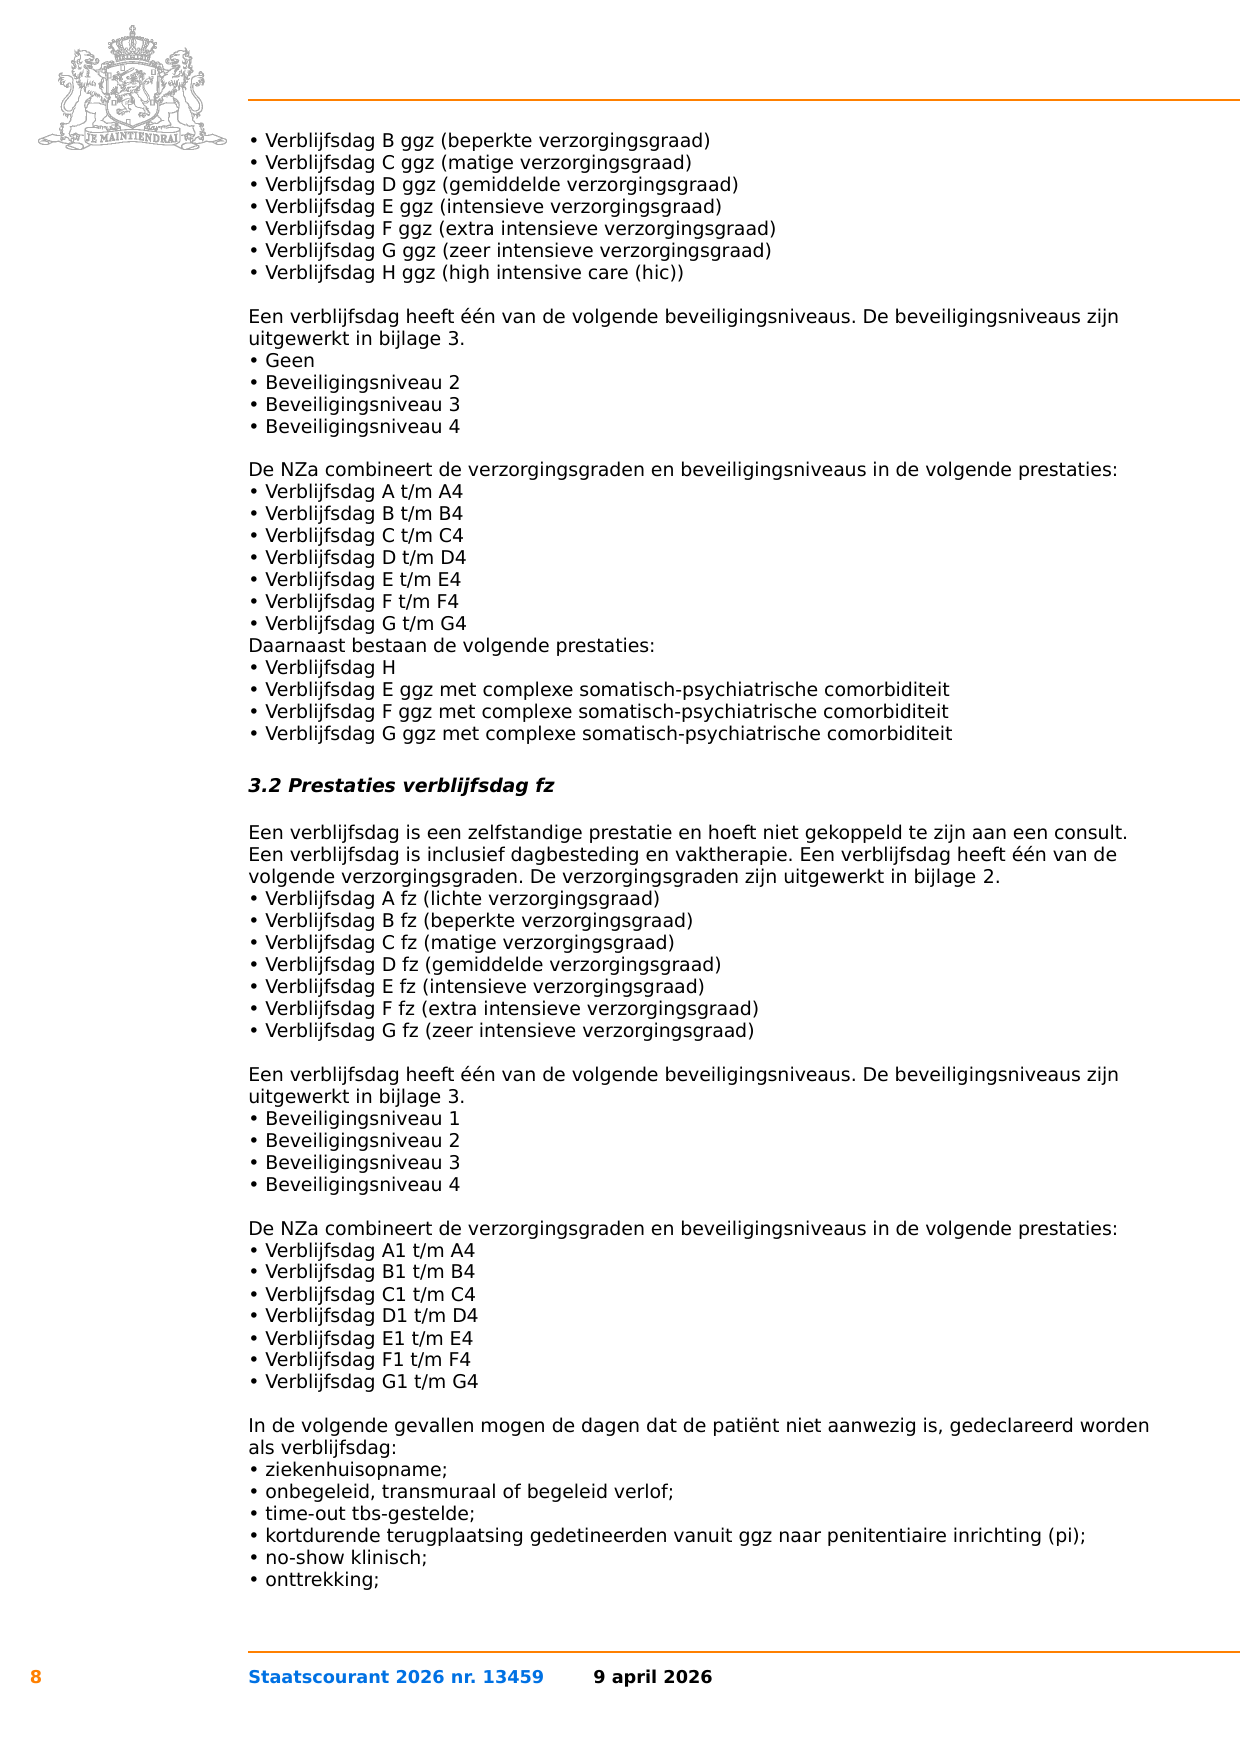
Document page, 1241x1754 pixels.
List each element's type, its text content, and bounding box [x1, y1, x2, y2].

text • Geen [248, 349, 1163, 372]
text • Verblijfsdag E fz (intensieve verzorgingsgraad) [248, 976, 1163, 998]
text • Verblijfsdag A t/m A4 [248, 481, 1163, 503]
text De NZa combineert de verzorgingsgraden en beveiligingsniveaus in de volgende prestaties: [248, 1217, 1163, 1239]
text • Verblijfsdag E ggz met complexe somatisch-psychiatrische comorbiditeit [248, 679, 1163, 701]
text • onttrekking; [248, 1569, 1163, 1591]
text • kortdurende terugplaatsing gedetineerden vanuit ggz naar penitentiaire inrichting (pi); [248, 1525, 1163, 1547]
text • Beveiligingsniveau 2 [248, 372, 1163, 393]
text • Verblijfsdag B1 t/m B4 [248, 1261, 1163, 1283]
text • Verblijfsdag E ggz (intensieve verzorgingsgraad) [248, 196, 1163, 218]
text • Verblijfsdag C ggz (matige verzorgingsgraad) [248, 152, 1163, 174]
text • Verblijfsdag D t/m D4 [248, 547, 1163, 569]
text • Verblijfsdag C fz (matige verzorgingsgraad) [248, 932, 1163, 954]
text • Verblijfsdag D1 t/m D4 [248, 1305, 1163, 1327]
text • Beveiligingsniveau 1 [248, 1108, 1163, 1130]
text • Verblijfsdag F ggz met complexe somatisch-psychiatrische comorbiditeit [248, 701, 1163, 723]
picture [38, 25, 227, 150]
text • Beveiligingsniveau 4 [248, 416, 1163, 437]
text • Verblijfsdag G ggz met complexe somatisch-psychiatrische comorbiditeit [248, 723, 1163, 745]
text • Verblijfsdag D fz (gemiddelde verzorgingsgraad) [248, 954, 1163, 976]
text • Verblijfsdag E1 t/m E4 [248, 1327, 1163, 1349]
subtitle 3.2 Prestaties verblijfsdag fz [248, 775, 1163, 797]
text Een verblijfsdag heeft één van de volgende beveiligingsniveaus. De beveiligingsniveaus zijn uitgewerkt in bijlage 3. [248, 306, 1163, 349]
text Een verblijfsdag is een zelfstandige prestatie en hoeft niet gekoppeld te zijn aan een consult. Een verblijfsdag is inclusief dagbesteding en vaktherapie. Een verblijfsdag heeft één van de volgende verzorgingsgraden. De verzorgingsgraden zijn uitgewerkt in bijlage 2. [248, 822, 1163, 888]
text • time-out tbs-gestelde; [248, 1503, 1163, 1525]
text • ziekenhuisopname; [248, 1459, 1163, 1481]
text • Verblijfsdag F ggz (extra intensieve verzorgingsgraad) [248, 218, 1163, 240]
text In de volgende gevallen mogen de dagen dat de patiënt niet aanwezig is, gedeclareerd worden als verblijfsdag: [248, 1415, 1163, 1459]
text • Verblijfsdag G fz (zeer intensieve verzorgingsgraad) [248, 1020, 1163, 1042]
text • Verblijfsdag C1 t/m C4 [248, 1283, 1163, 1305]
text • Verblijfsdag B ggz (beperkte verzorgingsgraad) [248, 130, 1163, 152]
text • Verblijfsdag H ggz (high intensive care (hic)) [248, 262, 1163, 284]
text • Verblijfsdag G t/m G4 [248, 613, 1163, 635]
text • Verblijfsdag C t/m C4 [248, 525, 1163, 547]
text • Verblijfsdag F fz (extra intensieve verzorgingsgraad) [248, 998, 1163, 1020]
text • no-show klinisch; [248, 1547, 1163, 1569]
text • Verblijfsdag B fz (beperkte verzorgingsgraad) [248, 910, 1163, 932]
text • Verblijfsdag A fz (lichte verzorgingsgraad) [248, 888, 1163, 910]
text Een verblijfsdag heeft één van de volgende beveiligingsniveaus. De beveiligingsniveaus zijn uitgewerkt in bijlage 3. [248, 1064, 1163, 1108]
text • Verblijfsdag G1 t/m G4 [248, 1371, 1163, 1393]
text • Beveiligingsniveau 4 [248, 1174, 1163, 1196]
text • Verblijfsdag B t/m B4 [248, 503, 1163, 525]
text • Verblijfsdag H [248, 657, 1163, 679]
text • Beveiligingsniveau 3 [248, 1152, 1163, 1174]
text Daarnaast bestaan de volgende prestaties: [248, 635, 1163, 657]
text • Verblijfsdag G ggz (zeer intensieve verzorgingsgraad) [248, 240, 1163, 262]
text • Beveiligingsniveau 2 [248, 1130, 1163, 1152]
text • Verblijfsdag E t/m E4 [248, 569, 1163, 591]
text • Verblijfsdag F t/m F4 [248, 591, 1163, 613]
text • onbegeleid, transmuraal of begeleid verlof; [248, 1481, 1163, 1503]
text • Verblijfsdag A1 t/m A4 [248, 1239, 1163, 1261]
text De NZa combineert de verzorgingsgraden en beveiligingsniveaus in de volgende prestaties: [248, 459, 1163, 481]
text • Beveiligingsniveau 3 [248, 393, 1163, 416]
text • Verblijfsdag D ggz (gemiddelde verzorgingsgraad) [248, 174, 1163, 196]
text • Verblijfsdag F1 t/m F4 [248, 1349, 1163, 1371]
